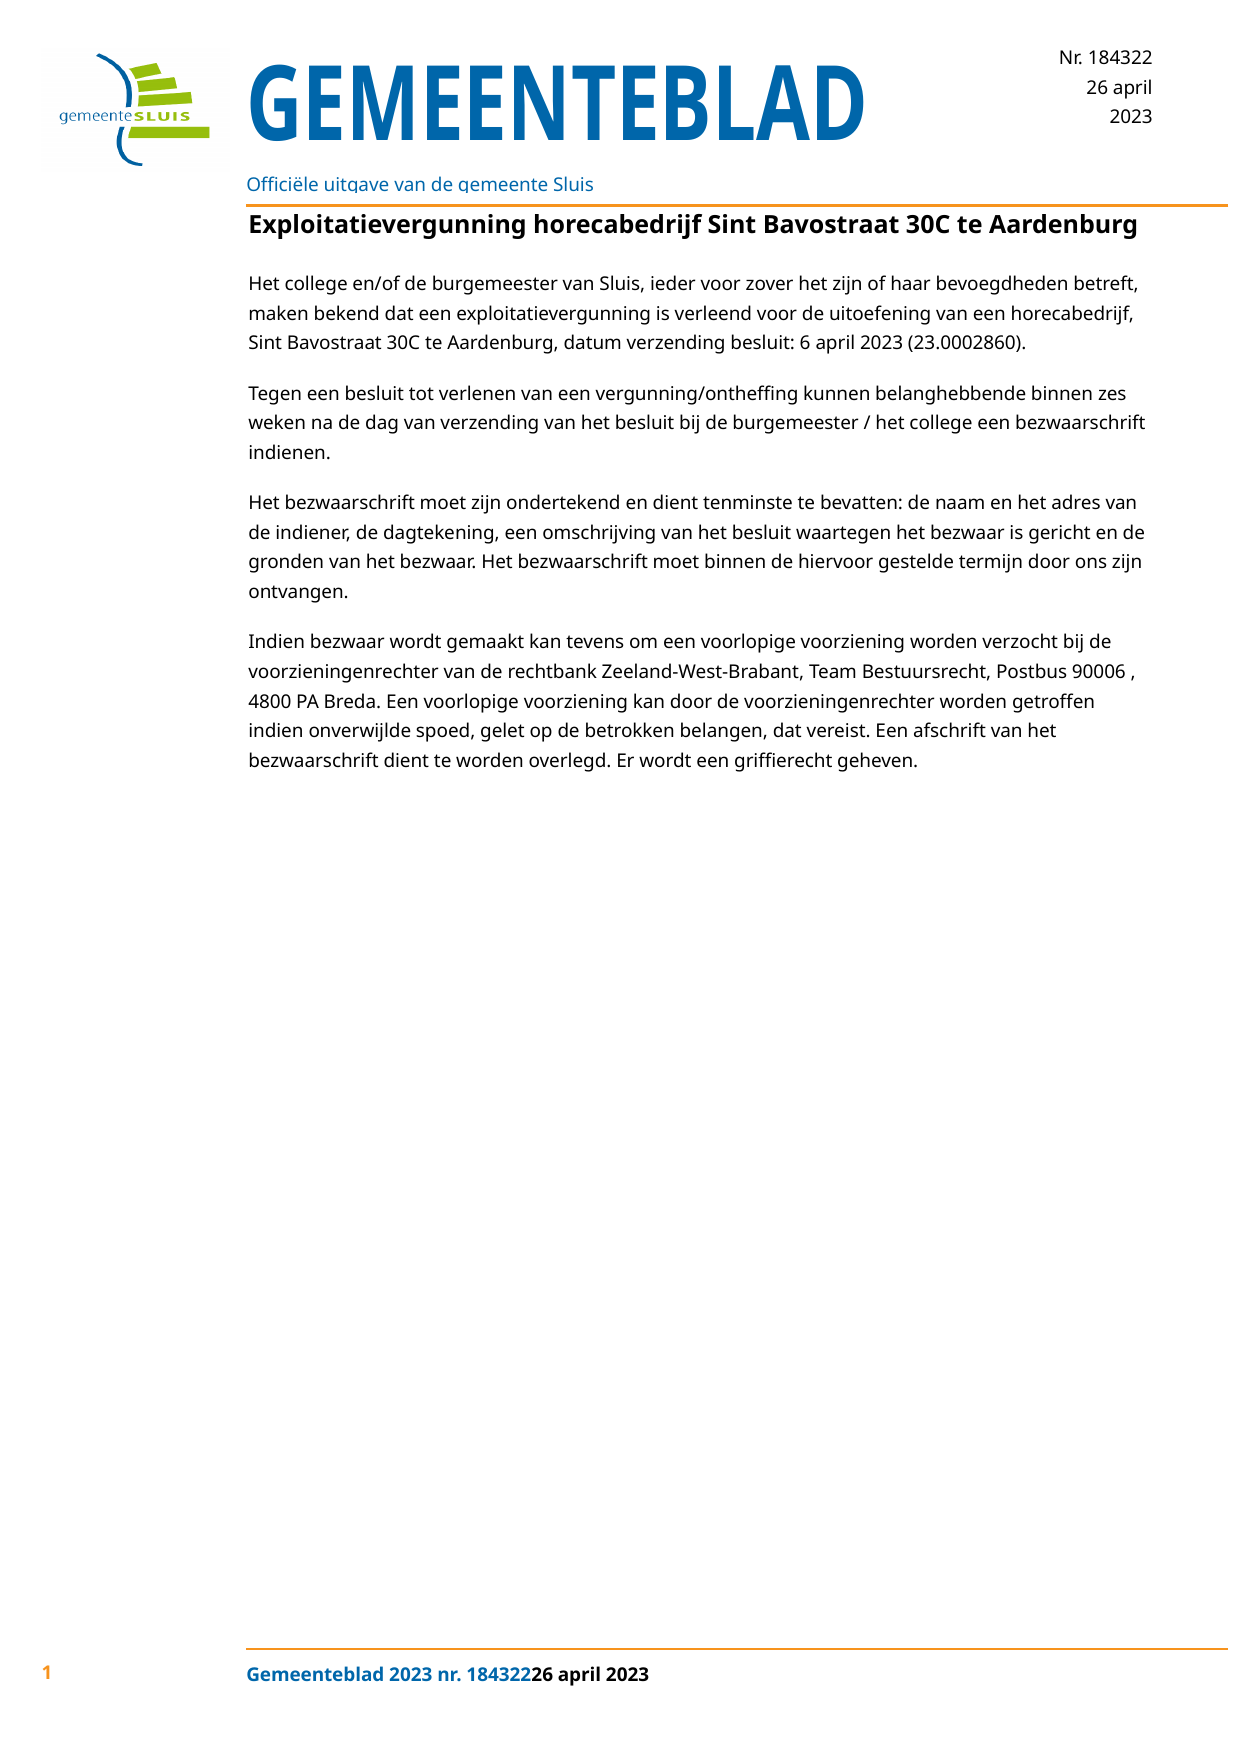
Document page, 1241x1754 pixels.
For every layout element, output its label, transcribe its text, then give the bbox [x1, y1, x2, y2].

text Indien bezwaar wordt gemaakt kan tevens om een voorlopige voorziening worden verzocht bij de voorzieningenrechter van de rechtbank Zeeland-West-Brabant, Team Bestuursrecht, Postbus 90006 , 4800 PA Breda. Een voorlopige voorziening kan door de voorzieningenrechter worden getroffen indien onverwijlde spoed, gelet op de betrokken belangen, dat vereist. Een afschrift van het bezwaarschrift dient te worden overlegd. Er wordt een griffierecht geheven. [248, 629, 1152, 773]
text Exploitatievergunning horecabedrijf Sint Bavostraat 30C te Aardenburg [248, 207, 1152, 241]
picture [41, 47, 231, 172]
text Het bezwaarschrift moet zijn ondertekend en dient tenminste te bevatten: de naam en het adres van de indiener, de dagtekening, een omschrijving van het besluit waartegen het bezwaar is gericht en de gronden van het bezwaar. Het bezwaarschrift moet binnen de hiervoor gestelde termijn door ons zijn ontvangen. [248, 489, 1152, 604]
text Het college en/of de burgemeester van Sluis, ieder voor zover het zijn of haar bevoegdheden betreft, maken bekend dat een exploitatievergunning is verleend voor de uitoefening van een horecabedrijf, Sint Bavostraat 30C te Aardenburg, datum verzending besluit: 6 april 2023 (23.0002860). [248, 270, 1152, 355]
text Tegen een besluit tot verlenen van een vergunning/ontheffing kunnen belanghebbende binnen zes weken na de dag van verzending van het besluit bij de burgemeester / het college een bezwaarschrift indienen. [248, 380, 1152, 465]
